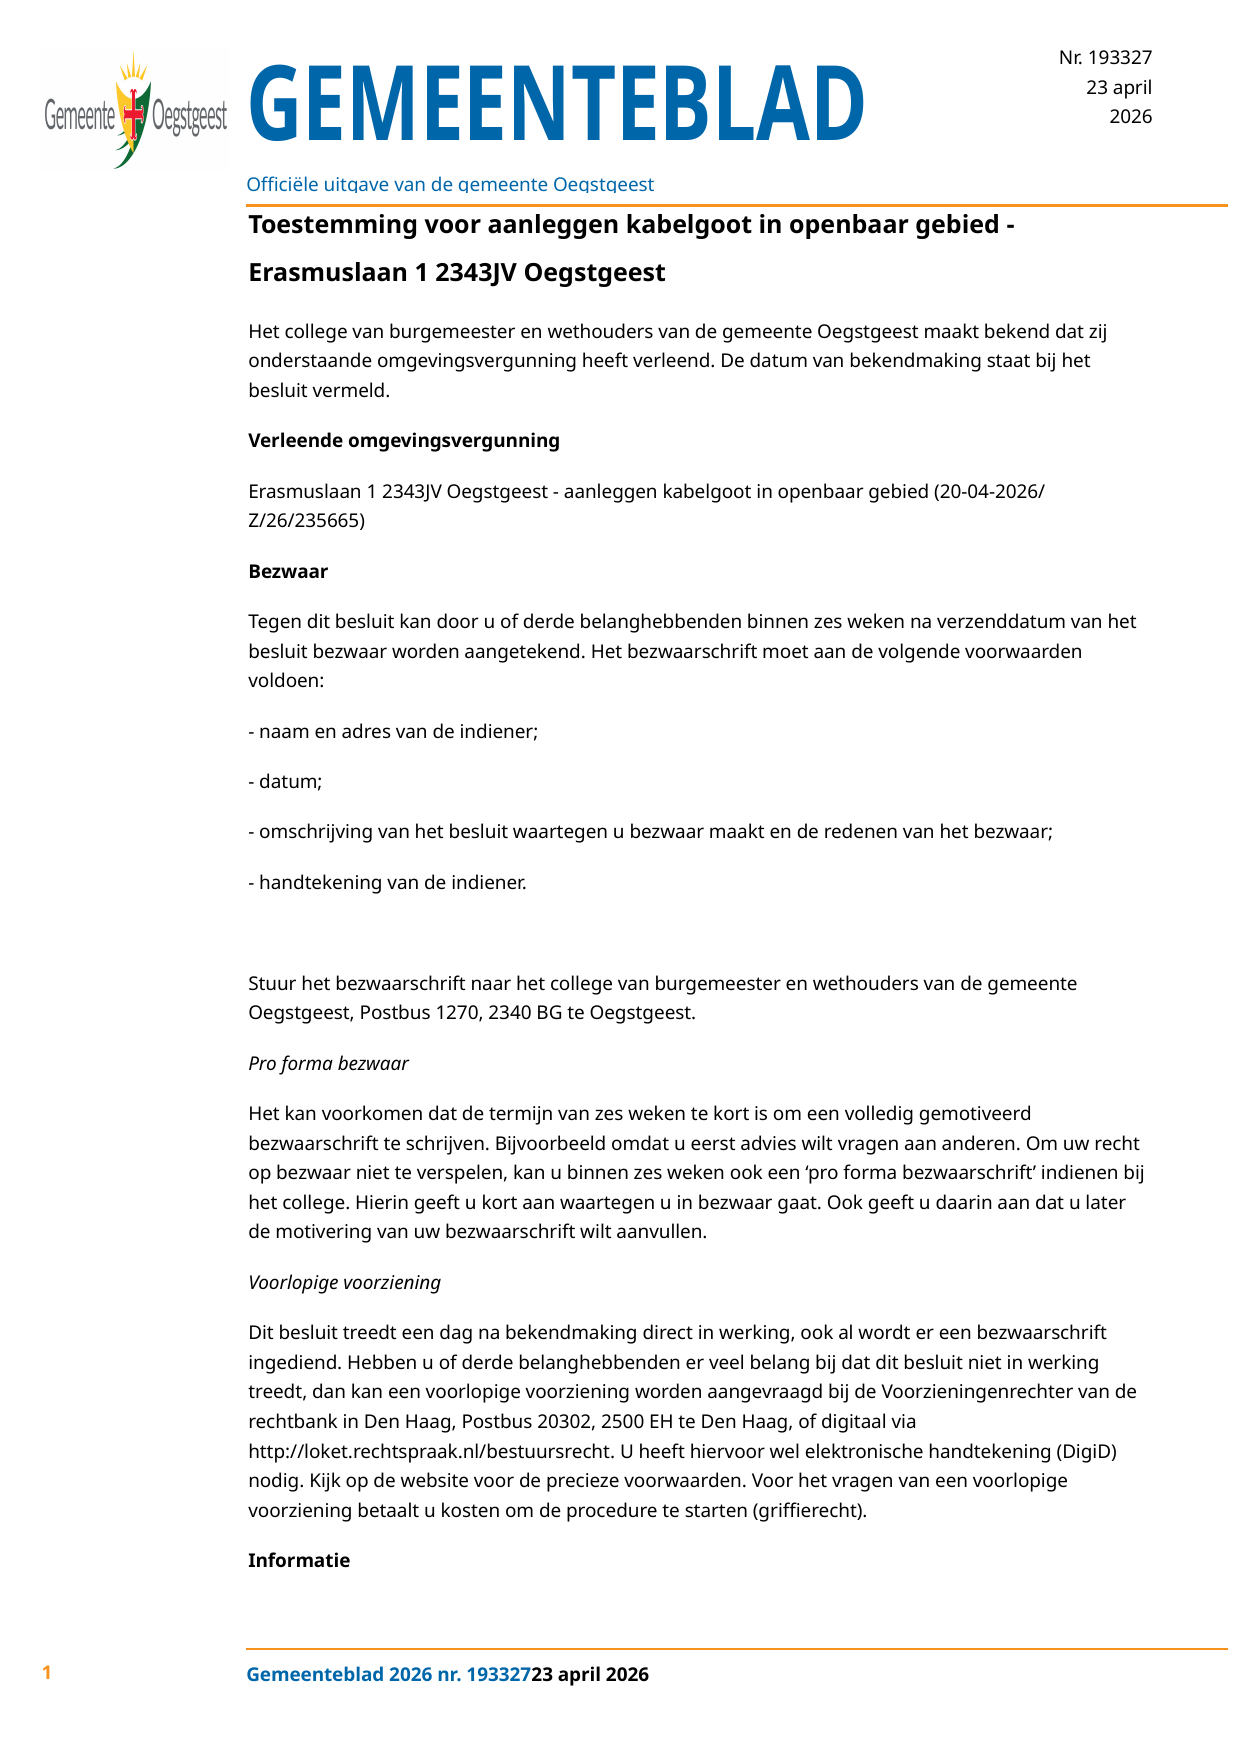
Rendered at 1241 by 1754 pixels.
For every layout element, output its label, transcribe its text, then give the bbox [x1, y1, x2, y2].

text Het college van burgemeester en wethouders van de gemeente Oegstgeest maakt bekend dat zij onderstaande omgevingsvergunning heeft verleend. De datum van bekendmaking staat bij het besluit vermeld. [248, 318, 1152, 403]
text - omschrijving van het besluit waartegen u bezwaar maakt en de redenen van het bezwaar; [248, 819, 1152, 844]
text Informatie [248, 1547, 1152, 1573]
text Toestemming voor aanleggen kabelgoot in openbaar gebied - Erasmuslaan 1 2343JV Oegstgeest [248, 207, 1152, 288]
text Bezwaar [248, 558, 1152, 584]
text Dit besluit treedt een dag na bekendmaking direct in werking, ook al wordt er een bezwaarschrift ingediend. Hebben u of derde belanghebbenden er veel belang bij dat dit besluit niet in werking treedt, dan kan een voorlopige voorziening worden aangevraagd bij de Voorzieningenrechter van de rechtbank in Den Haag, Postbus 20302, 2500 EH te Den Haag, of digitaal via http://loket.rechtspraak.nl/bestuursrecht. U heeft hiervoor wel elektronische handtekening (DigiD) nodig. Kijk op de website voor de precieze voorwaarden. Voor het vragen van een voorlopige voorziening betaalt u kosten om de procedure te starten (griffierecht). [248, 1319, 1152, 1523]
text - handtekening van de indiener. [248, 869, 1152, 895]
text - datum; [248, 768, 1152, 794]
text Tegen dit besluit kan door u of derde belanghebbenden binnen zes weken na verzenddatum van het besluit bezwaar worden aangetekend. Het bezwaarschrift moet aan de volgende voorwaarden voldoen: [248, 608, 1152, 693]
text - naam en adres van de indiener; [248, 718, 1152, 744]
text Voorlopige voorziening [248, 1269, 1152, 1295]
text Verleende omgevingsvergunning [248, 427, 1152, 453]
text Erasmuslaan 1 2343JV Oegstgeest - aanleggen kabelgoot in openbaar gebied (20-04-2026/ Z/26/235665) [248, 478, 1152, 533]
text Het kan voorkomen dat de termijn van zes weken te kort is om een volledig gemotiveerd bezwaarschrift te schrijven. Bijvoorbeeld omdat u eerst advies wilt vragen aan anderen. Om uw recht op bezwaar niet te verspelen, kan u binnen zes weken ook een ‘pro forma bezwaarschrift’ indienen bij het college. Hierin geeft u kort aan waartegen u in bezwaar gaat. Ook geeft u daarin aan dat u later de motivering van uw bezwaarschrift wilt aanvullen. [248, 1100, 1152, 1244]
picture [41, 47, 231, 172]
text Pro forma bezwaar [248, 1050, 1152, 1076]
text Stuur het bezwaarschrift naar het college van burgemeester en wethouders van de gemeente Oegstgeest, Postbus 1270, 2340 BG te Oegstgeest. [248, 970, 1152, 1025]
